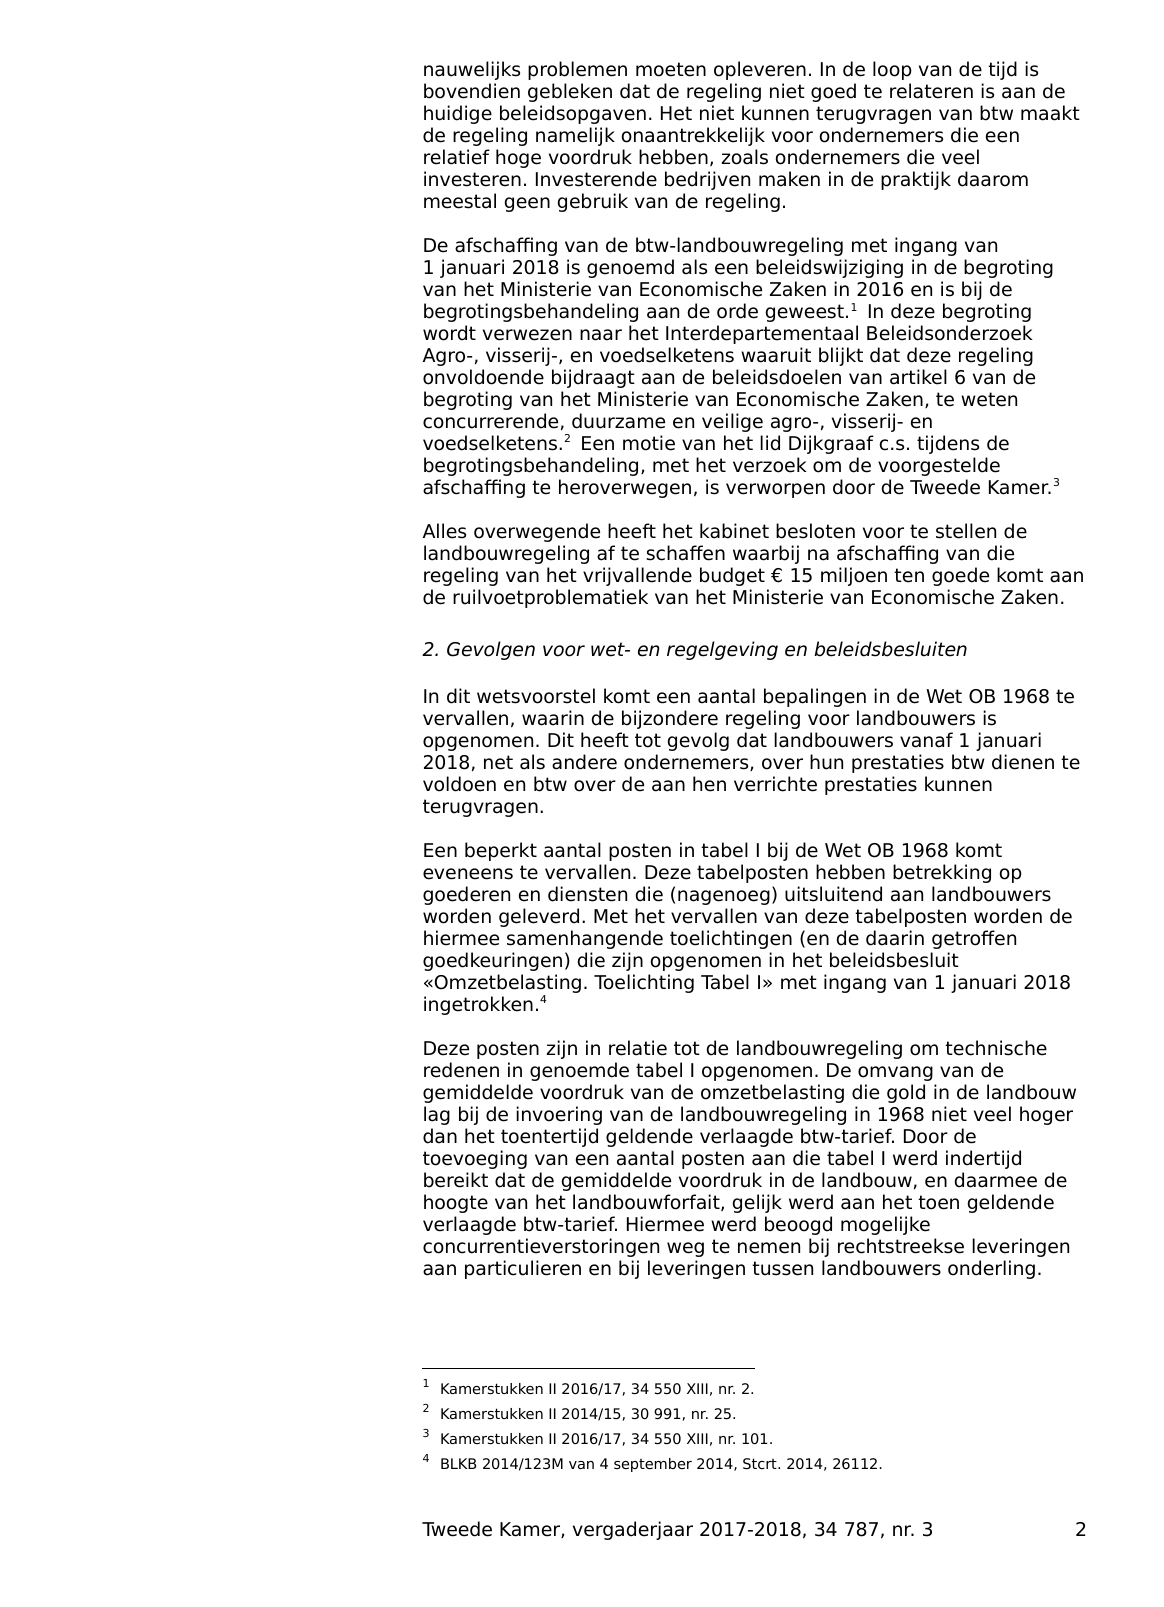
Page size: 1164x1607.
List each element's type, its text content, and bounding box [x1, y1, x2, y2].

text Een beperkt aantal posten in tabel I bij de Wet OB 1968 komt eveneens te vervallen. Deze tabelposten hebben betrekking op goederen en diensten die (nagenoeg) uitsluitend aan landbouwers worden geleverd. Met het vervallen van deze tabelposten worden de hiermee samenhangende toelichtingen (en de daarin getroffen goedkeuringen) die zijn opgenomen in het beleidsbesluit «Omzetbelasting. Toelichting Tabel I» met ingang van 1 januari 2018 ingetrokken. [422, 840, 1087, 1016]
text Deze posten zijn in relatie tot de landbouwregeling om technische redenen in genoemde tabel I opgenomen. De omvang van de gemiddelde voordruk van de omzetbelasting die gold in de landbouw lag bij de invoering van de landbouwregeling in 1968 niet veel hoger dan het toentertijd geldende verlaagde btw-tarief. Door de toevoeging van een aantal posten aan die tabel I werd indertijd bereikt dat de gemiddelde voordruk in de landbouw, en daarmee de hoogte van het landbouwforfait, gelijk werd aan het toen geldende verlaagde btw-tarief. Hiermee werd beoogd mogelijke concurrentieverstoringen weg te nemen bij rechtstreekse leveringen aan particulieren en bij leveringen tussen landbouwers onderling. [422, 1038, 1087, 1280]
text Kamerstukken II 2014/15, 30 991, nr. 25. [422, 1402, 1087, 1424]
text Kamerstukken II 2016/17, 34 550 XIII, nr. 101. [422, 1427, 1087, 1449]
subtitle 2. Gevolgen voor wet- en regelgeving en beleidsbesluiten [422, 639, 1087, 661]
text Alles overwegende heeft het kabinet besloten voor te stellen de landbouwregeling af te schaffen waarbij na afschaffing van die regeling van het vrijvallende budget € 15 miljoen ten goede komt aan de ruilvoetproblematiek van het Ministerie van Economische Zaken. [422, 521, 1087, 609]
text nauwelijks problemen moeten opleveren. In de loop van de tijd is bovendien gebleken dat de regeling niet goed te relateren is aan de huidige beleidsopgaven. Het niet kunnen terugvragen van btw maakt de regeling namelijk onaantrekkelijk voor ondernemers die een relatief hoge voordruk hebben, zoals ondernemers die veel investeren. Investerende bedrijven maken in de praktijk daarom meestal geen gebruik van de regeling. [422, 59, 1087, 213]
text De afschaffing van de btw-landbouwregeling met ingang van 1 januari 2018 is genoemd als een beleidswijziging in de begroting van het Ministerie van Economische Zaken in 2016 en is bij de begrotingsbehandeling aan de orde geweest. In deze begroting wordt verwezen naar het Interdepartementaal Beleidsonderzoek Agro-, visserij-, en voedselketens waaruit blijkt dat deze regeling onvoldoende bijdraagt aan de beleidsdoelen van artikel 6 van de begroting van het Ministerie van Economische Zaken, te weten concurrerende, duurzame en veilige agro-, visserij- en voedselketens. Een motie van het lid Dijkgraaf c.s. tijdens de begrotingsbehandeling, met het verzoek om de voorgestelde afschaffing te heroverwegen, is verworpen door de Tweede Kamer. [422, 235, 1087, 499]
text Kamerstukken II 2016/17, 34 550 XIII, nr. 2. [422, 1377, 1087, 1399]
text In dit wetsvoorstel komt een aantal bepalingen in de Wet OB 1968 te vervallen, waarin de bijzondere regeling voor landbouwers is opgenomen. Dit heeft tot gevolg dat landbouwers vanaf 1 januari 2018, net als andere ondernemers, over hun prestaties btw dienen te voldoen en btw over de aan hen verrichte prestaties kunnen terugvragen. [422, 686, 1087, 818]
text BLKB 2014/123M van 4 september 2014, Stcrt. 2014, 26112. [422, 1452, 1087, 1474]
